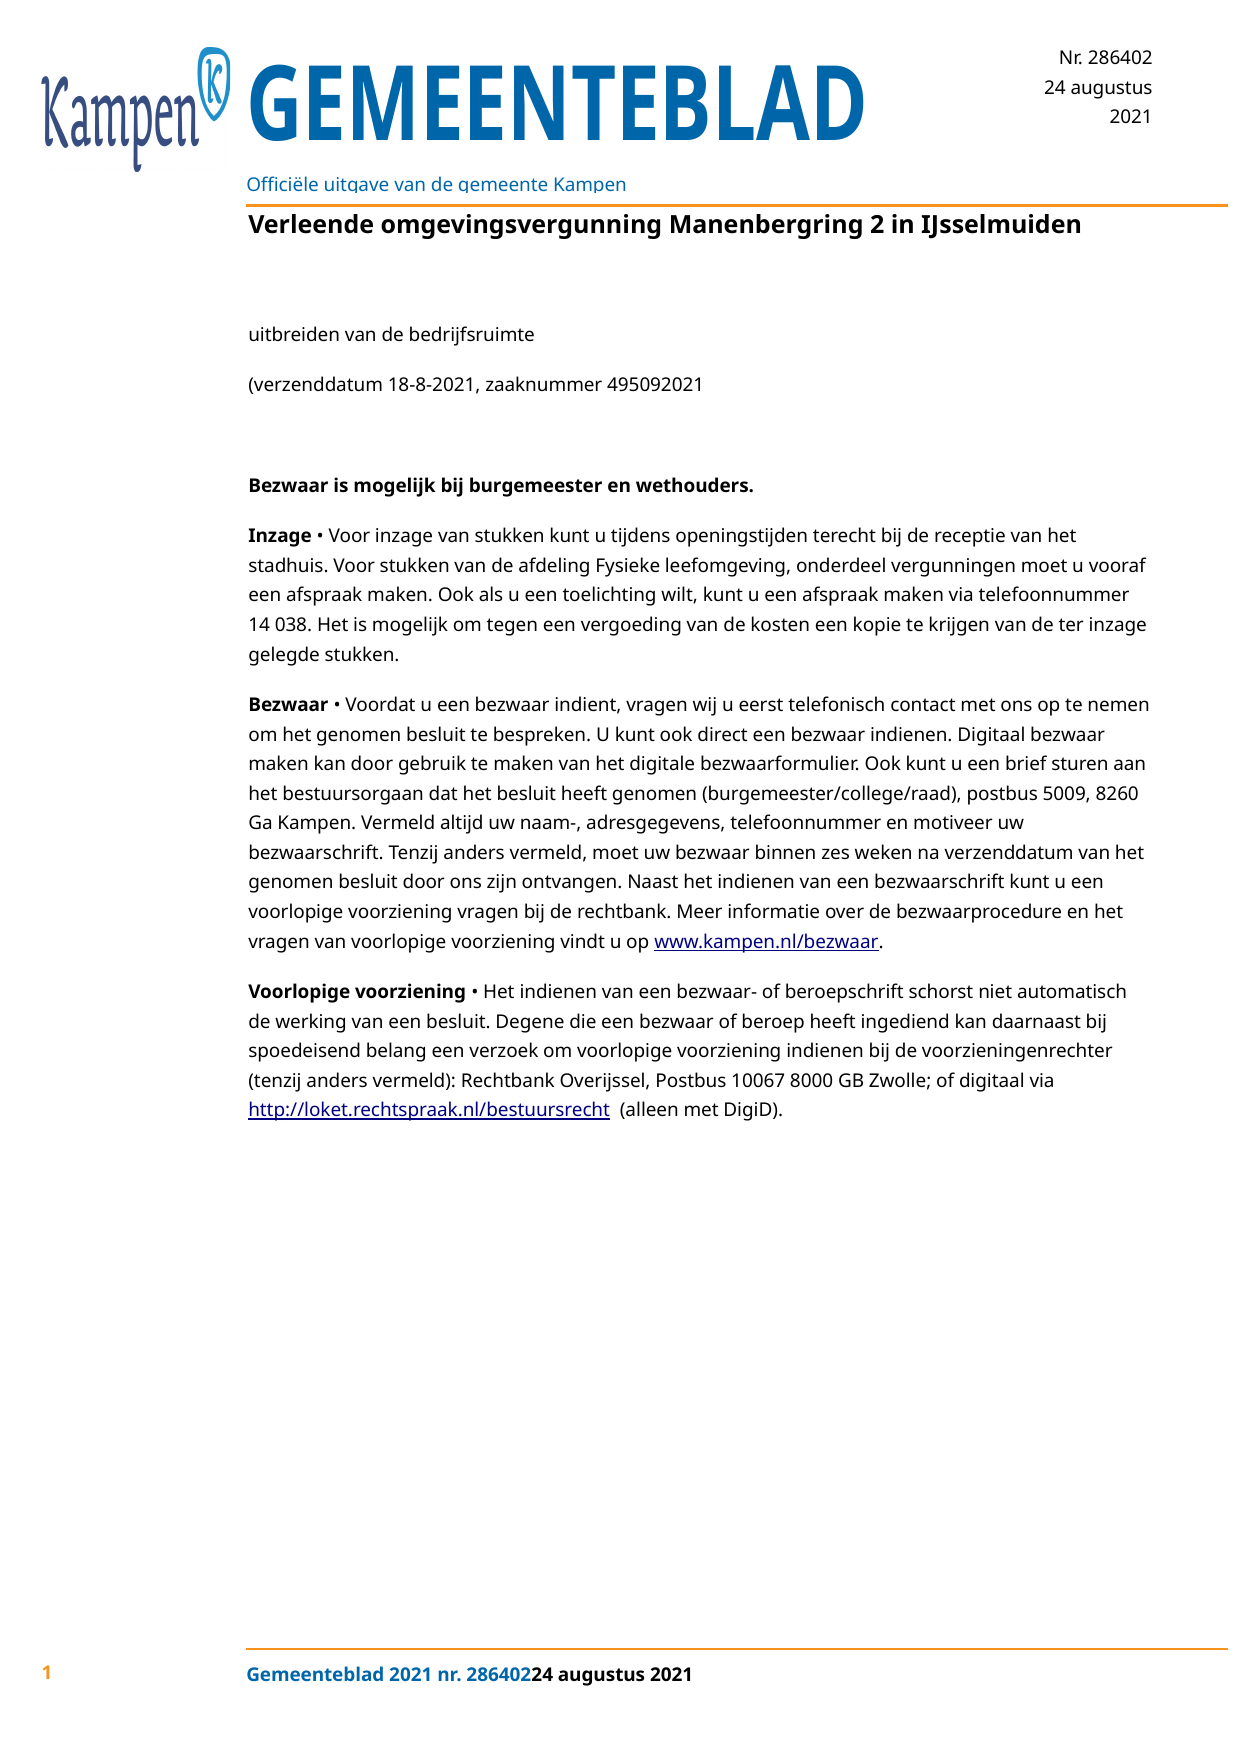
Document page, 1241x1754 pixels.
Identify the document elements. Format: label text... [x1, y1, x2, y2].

picture [41, 47, 231, 172]
text Inzage • Voor inzage van stukken kunt u tijdens openingstijden terecht bij de receptie van het stadhuis. Voor stukken van de afdeling Fysieke leefomgeving, onderdeel vergunningen moet u vooraf een afspraak maken. Ook als u een toelichting wilt, kunt u een afspraak maken via telefoonnummer 14 038. Het is mogelijk om tegen een vergoeding van de kosten een kopie te krijgen van de ter inzage gelegde stukken. [248, 522, 1152, 666]
text uitbreiden van de bedrijfsruimte [248, 321, 1152, 346]
text Bezwaar • Voordat u een bezwaar indient, vragen wij u eerst telefonisch contact met ons op te nemen om het genomen besluit te bespreken. U kunt ook direct een bezwaar indienen. Digitaal bezwaar maken kan door gebruik te maken van het digitale bezwaarformulier. Ook kunt u een brief sturen aan het bestuursorgaan dat het besluit heeft genomen (burgemeester/college/raad), postbus 5009, 8260 Ga Kampen. Vermeld altijd uw naam-, adresgegevens, telefoonnummer en motiveer uw bezwaarschrift. Tenzij anders vermeld, moet uw bezwaar binnen zes weken na verzenddatum van het genomen besluit door ons zijn ontvangen. Naast het indienen van een bezwaarschrift kunt u een voorlopige voorziening vragen bij de rechtbank. Meer informatie over de bezwaarprocedure en het vragen van voorlopige voorziening vindt u op www.kampen.nl/bezwaar. [248, 691, 1152, 953]
text (verzenddatum 18-8-2021, zaaknummer 495092021 [248, 371, 1152, 397]
text Voorlopige voorziening • Het indienen van een bezwaar- of beroepschrift schorst niet automatisch de werking van een besluit. Degene die een bezwaar of beroep heeft ingediend kan daarnaast bij spoedeisend belang een verzoek om voorlopige voorziening indienen bij de voorzieningenrechter (tenzij anders vermeld): Rechtbank Overijssel, Postbus 10067 8000 GB Zwolle; of digitaal via http://loket.rechtspraak.nl/bestuursrecht (alleen met DigiD). [248, 978, 1152, 1122]
text Bezwaar is mogelijk bij burgemeester en wethouders. [248, 472, 1152, 498]
text Verleende omgevingsvergunning Manenbergring 2 in IJsselmuiden [248, 207, 1152, 241]
